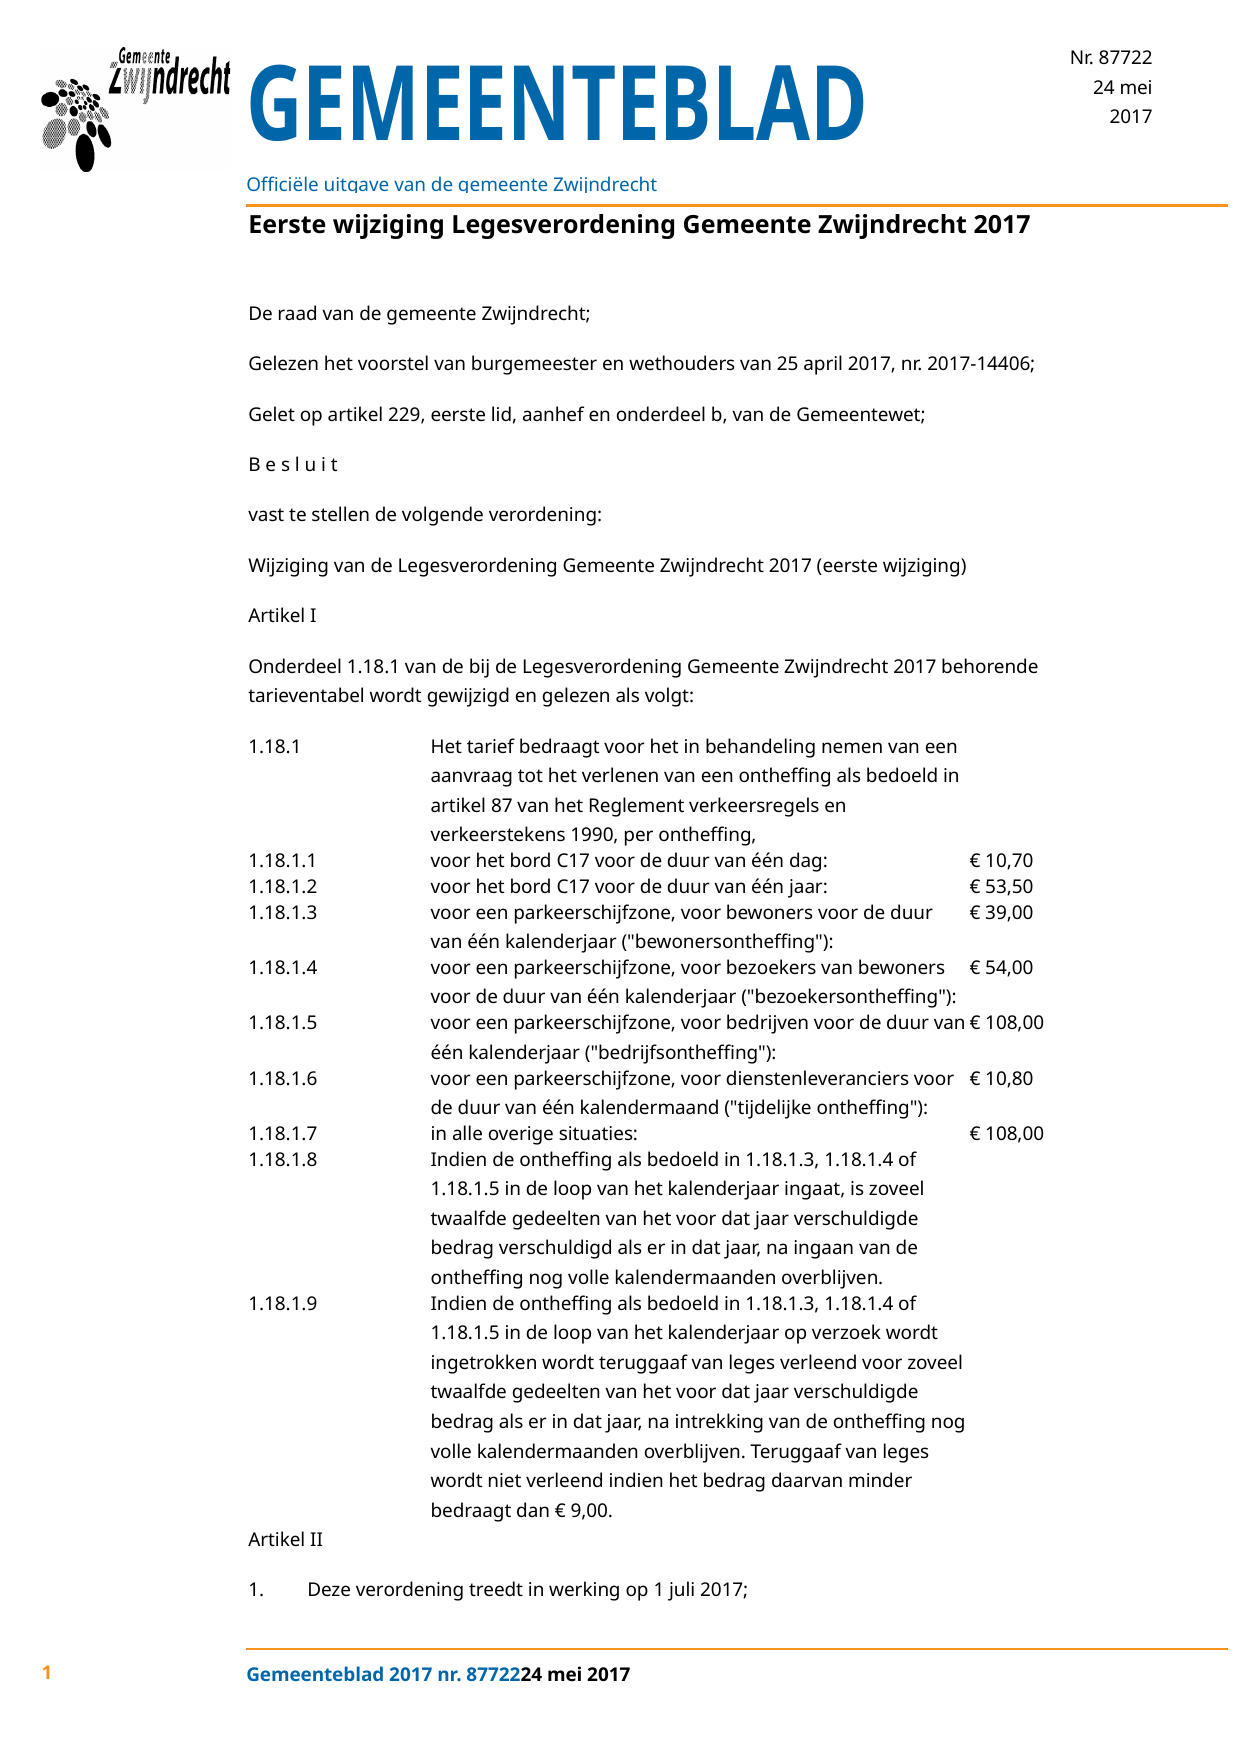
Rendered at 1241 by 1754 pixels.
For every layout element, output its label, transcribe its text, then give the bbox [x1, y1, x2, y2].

table_cell in alle overige situaties: [430, 1120, 969, 1146]
text Artikel II [248, 1526, 1152, 1552]
table_cell voor een parkeerschijfzone, voor bedrijven voor de duur van één kalenderjaar ("bedrijfsontheffing"): [430, 1010, 969, 1065]
table_cell 1.18.1.4 [248, 954, 430, 1009]
table_cell € 53,50 [969, 873, 1152, 899]
table_cell voor een parkeerschijfzone, voor dienstenleveranciers voor de duur van één kalendermaand ("tijdelijke ontheffing"): [430, 1065, 969, 1120]
text Onderdeel 1.18.1 van de bij de Legesverordening Gemeente Zwijndrecht 2017 behorende tarieventabel wordt gewijzigd en gelezen als volgt: [248, 653, 1152, 708]
table_cell € 54,00 [969, 954, 1152, 1009]
table_cell [969, 1146, 1152, 1290]
text B e s l u i t [248, 451, 1152, 477]
table_cell € 10,70 [969, 848, 1152, 873]
text Wijziging van de Legesverordening Gemeente Zwijndrecht 2017 (eerste wijziging) [248, 552, 1152, 578]
table_cell voor een parkeerschijfzone, voor bewoners voor de duur van één kalenderjaar ("bewonersontheffing"): [430, 899, 969, 954]
text Gelezen het voorstel van burgemeester en wethouders van 25 april 2017, nr. 2017-14406; [248, 350, 1152, 376]
text Gelet op artikel 229, eerste lid, aanhef en onderdeel b, van de Gemeentewet; [248, 401, 1152, 426]
table_cell 1.18.1.5 [248, 1010, 430, 1065]
list Deze verordening treedt in werking op 1 juli 2017; [248, 1576, 1152, 1602]
picture [41, 47, 231, 172]
table_cell € 108,00 [969, 1120, 1152, 1146]
table_cell 1.18.1.1 [248, 848, 430, 873]
text De raad van de gemeente Zwijndrecht; [248, 300, 1152, 326]
table_cell 1.18.1.8 [248, 1146, 430, 1290]
table_cell Indien de ontheffing als bedoeld in 1.18.1.3, 1.18.1.4 of 1.18.1.5 in de loop van het kalenderjaar ingaat, is zoveel twaalfde gedeelten van het voor dat jaar verschuldigde bedrag verschuldigd als er in dat jaar, na ingaan van de ontheffing nog volle kalendermaanden overblijven. [430, 1146, 969, 1290]
table_cell € 10,80 [969, 1065, 1152, 1120]
table_header [969, 733, 1152, 847]
text Artikel I [248, 602, 1152, 628]
table_cell € 108,00 [969, 1010, 1152, 1065]
table_header 1.18.1 [248, 733, 430, 847]
table_cell 1.18.1.7 [248, 1120, 430, 1146]
text vast te stellen de volgende verordening: [248, 502, 1152, 527]
table_cell 1.18.1.2 [248, 873, 430, 899]
table_cell voor een parkeerschijfzone, voor bezoekers van bewoners voor de duur van één kalenderjaar ("bezoekersontheffing"): [430, 954, 969, 1009]
table_cell Indien de ontheffing als bedoeld in 1.18.1.3, 1.18.1.4 of 1.18.1.5 in de loop van het kalenderjaar op verzoek wordt ingetrokken wordt teruggaaf van leges verleend voor zoveel twaalfde gedeelten van het voor dat jaar verschuldigde bedrag als er in dat jaar, na intrekking van de ontheffing nog volle kalendermaanden overblijven. Teruggaaf van leges wordt niet verleend indien het bedrag daarvan minder bedraagt dan € 9,00. [430, 1290, 969, 1523]
table_cell 1.18.1.3 [248, 899, 430, 954]
text Eerste wijziging Legesverordening Gemeente Zwijndrecht 2017 [248, 207, 1152, 241]
table_cell voor het bord C17 voor de duur van één dag: [430, 848, 969, 873]
table_cell voor het bord C17 voor de duur van één jaar: [430, 873, 969, 899]
table_header Het tarief bedraagt voor het in behandeling nemen van een aanvraag tot het verlenen van een ontheffing als bedoeld in artikel 87 van het Reglement verkeersregels en verkeerstekens 1990, per ontheffing, [430, 733, 969, 847]
table_cell [969, 1290, 1152, 1523]
table_cell 1.18.1.9 [248, 1290, 430, 1523]
table_cell 1.18.1.6 [248, 1065, 430, 1120]
table_cell € 39,00 [969, 899, 1152, 954]
